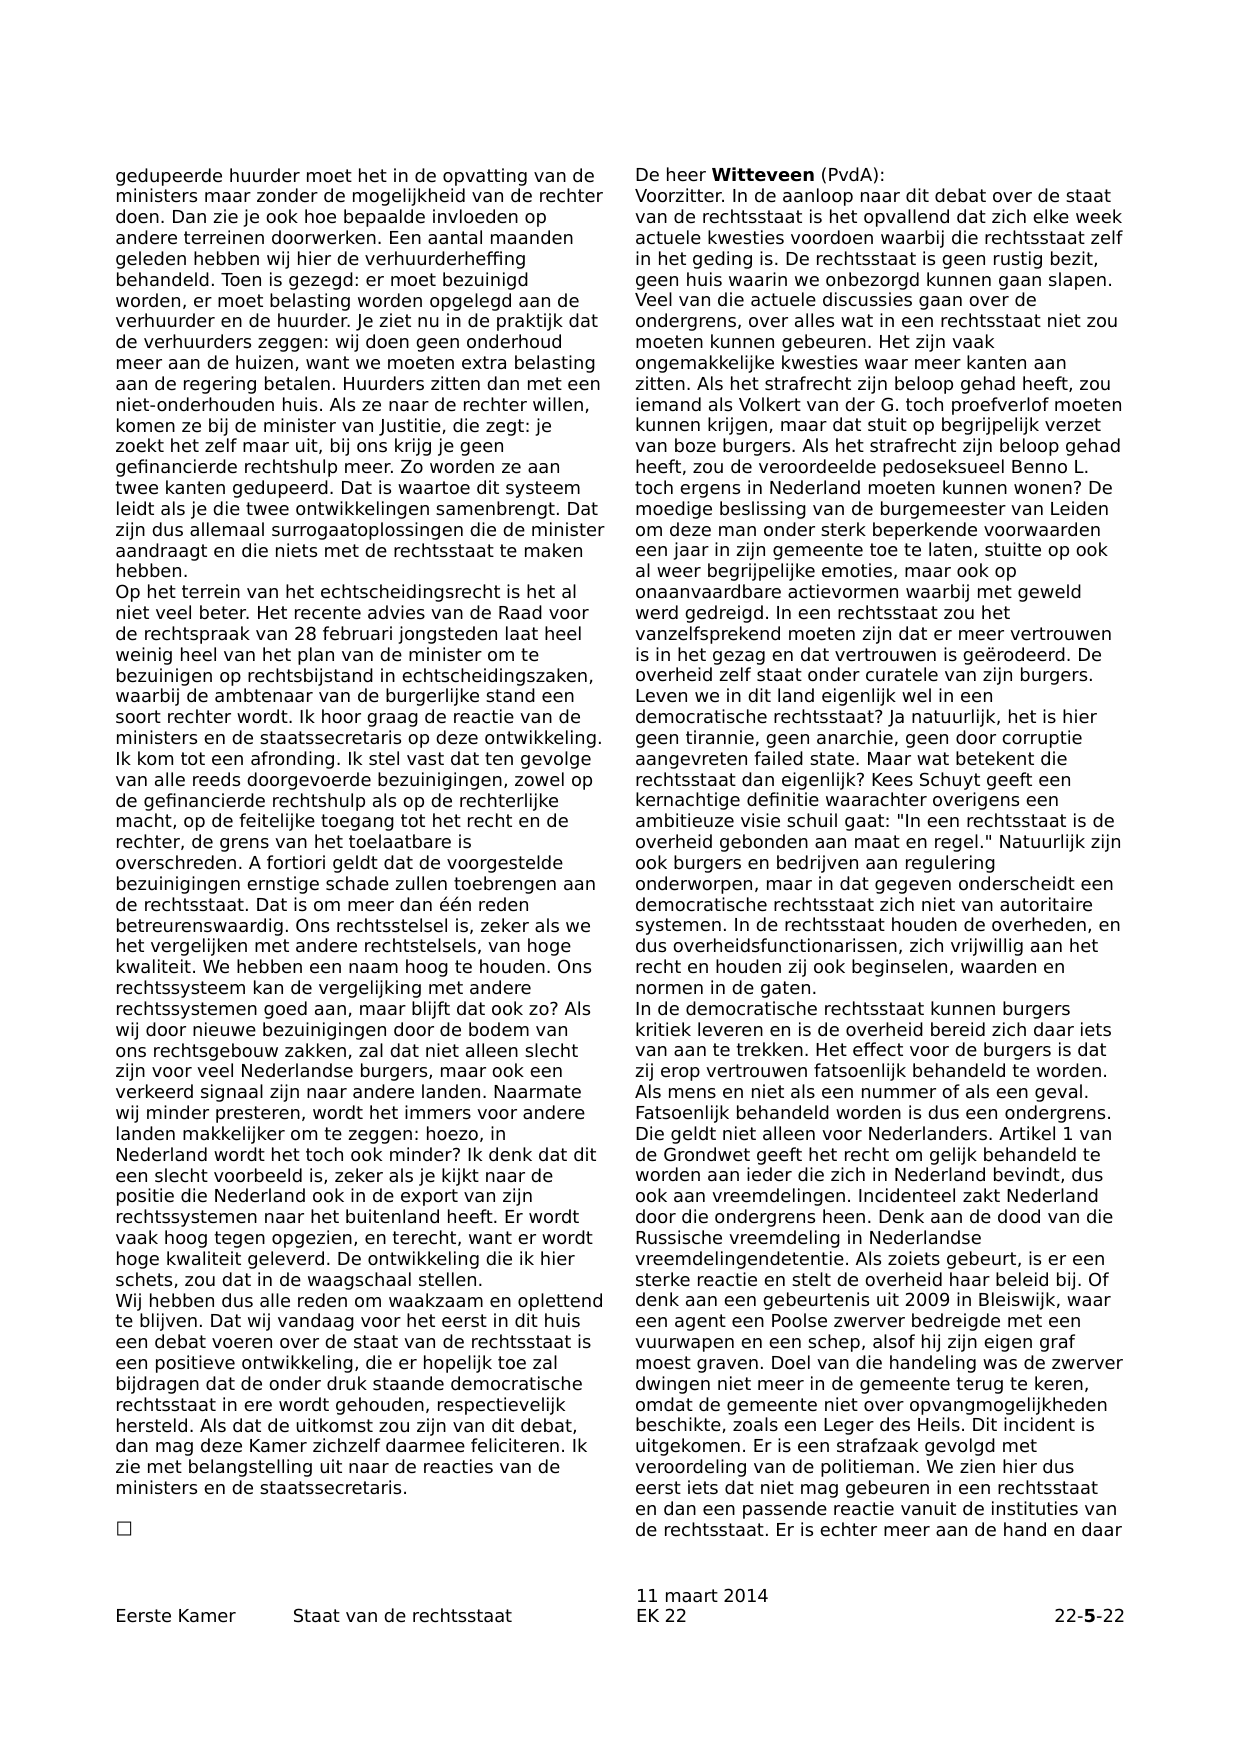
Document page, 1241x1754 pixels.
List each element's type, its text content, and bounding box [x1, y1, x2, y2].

text Voorzitter. In de aanloop naar dit debat over de staat van de rechtsstaat is het opvallend dat zich elke week actuele kwesties voordoen waarbij die rechtsstaat zelf in het geding is. De rechtsstaat is geen rustig bezit, geen huis waarin we onbezorgd kunnen gaan slapen. Veel van die actuele discussies gaan over de ondergrens, over alles wat in een rechtsstaat niet zou moeten kunnen gebeuren. Het zijn vaak ongemakkelijke kwesties waar meer kanten aan zitten. Als het strafrecht zijn beloop gehad heeft, zou iemand als Volkert van der G. toch proefverlof moeten kunnen krijgen, maar dat stuit op begrijpelijk verzet van boze burgers. Als het strafrecht zijn beloop gehad heeft, zou de veroordeelde pedoseksueel Benno L. toch ergens in Nederland moeten kunnen wonen? De moedige beslissing van de burgemeester van Leiden om deze man onder sterk beperkende voorwaarden een jaar in zijn gemeente toe te laten, stuitte op ook al weer begrijpelijke emoties, maar ook op onaanvaardbare actievormen waarbij met geweld werd gedreigd. In een rechtsstaat zou het vanzelfsprekend moeten zijn dat er meer vertrouwen is in het gezag en dat vertrouwen is geërodeerd. De overheid zelf staat onder curatele van zijn burgers. [635, 186, 1125, 686]
text Ik kom tot een afronding. Ik stel vast dat ten gevolge van alle reeds doorgevoerde bezuinigingen, zowel op de gefinancierde rechtshulp als op de rechterlijke macht, op de feitelijke toegang tot het recht en de rechter, de grens van het toelaatbare is overschreden. A fortiori geldt dat de voorgestelde bezuinigingen ernstige schade zullen toebrengen aan de rechtsstaat. Dat is om meer dan één reden betreurenswaardig. Ons rechtsstelsel is, zeker als we het vergelijken met andere rechtstelsels, van hoge kwaliteit. We hebben een naam hoog te houden. Ons rechtssysteem kan de vergelijking met andere rechtssystemen goed aan, maar blijft dat ook zo? Als wij door nieuwe bezuinigingen door de bodem van ons rechtsgebouw zakken, zal dat niet alleen slecht zijn voor veel Nederlandse burgers, maar ook een verkeerd signaal zijn naar andere landen. Naarmate wij minder presteren, wordt het immers voor andere landen makkelijker om te zeggen: hoezo, in Nederland wordt het toch ook minder? Ik denk dat dit een slecht voorbeeld is, zeker als je kijkt naar de positie die Nederland ook in de export van zijn rechtssystemen naar het buitenland heeft. Er wordt vaak hoog tegen opgezien, en terecht, want er wordt hoge kwaliteit geleverd. De ontwikkeling die ik hier schets, zou dat in de waagschaal stellen. [115, 749, 605, 1290]
text Op het terrein van het echtscheidingsrecht is het al niet veel beter. Het recente advies van de Raad voor de rechtspraak van 28 februari jongsteden laat heel weinig heel van het plan van de minister om te bezuinigen op rechtsbijstand in echtscheidingszaken, waarbij de ambtenaar van de burgerlijke stand een soort rechter wordt. Ik hoor graag de reactie van de ministers en de staatssecretaris op deze ontwikkeling. [115, 582, 605, 749]
text In de democratische rechtsstaat kunnen burgers kritiek leveren en is de overheid bereid zich daar iets van aan te trekken. Het effect voor de burgers is dat zij erop vertrouwen fatsoenlijk behandeld te worden. Als mens en niet als een nummer of als een geval. Fatsoenlijk behandeld worden is dus een ondergrens. Die geldt niet alleen voor Nederlanders. Artikel 1 van de Grondwet geeft het recht om gelijk behandeld te worden aan ieder die zich in Nederland bevindt, dus ook aan vreemdelingen. Incidenteel zakt Nederland door die ondergrens heen. Denk aan de dood van die Russische vreemdeling in Nederlandse vreemdelingendetentie. Als zoiets gebeurt, is er een sterke reactie en stelt de overheid haar beleid bij. Of denk aan een gebeurtenis uit 2009 in Bleiswijk, waar een agent een Poolse zwerver bedreigde met een vuurwapen en een schep, alsof hij zijn eigen graf moest graven. Doel van die handeling was de zwerver dwingen niet meer in de gemeente terug te keren, omdat de gemeente niet over opvangmogelijkheden beschikte, zoals een Leger des Heils. Dit incident is uitgekomen. Er is een strafzaak gevolgd met veroordeling van de politieman. We zien hier dus eerst iets dat niet mag gebeuren in een rechtsstaat en dan een passende reactie vanuit de instituties van de rechtsstaat. Er is echter meer aan de hand en daar [635, 998, 1125, 1540]
text Leven we in dit land eigenlijk wel in een democratische rechtsstaat? Ja natuurlijk, het is hier geen tirannie, geen anarchie, geen door corruptie aangevreten failed state. Maar wat betekent die rechtsstaat dan eigenlijk? Kees Schuyt geeft een kernachtige definitie waarachter overigens een ambitieuze visie schuil gaat: "In een rechtsstaat is de overheid gebonden aan maat en regel." Natuurlijk zijn ook burgers en bedrijven aan regulering onderworpen, maar in dat gegeven onderscheidt een democratische rechtsstaat zich niet van autoritaire systemen. In de rechtsstaat houden de overheden, en dus overheidsfunctionarissen, zich vrijwillig aan het recht en houden zij ook beginselen, waarden en normen in de gaten. [635, 686, 1125, 998]
text De heer Witteveen (PvdA): [635, 165, 1125, 186]
text Wij hebben dus alle reden om waakzaam en oplettend te blijven. Dat wij vandaag voor het eerst in dit huis een debat voeren over de staat van de rechtsstaat is een positieve ontwikkeling, die er hopelijk toe zal bijdragen dat de onder druk staande democratische rechtsstaat in ere wordt gehouden, respectievelijk hersteld. Als dat de uitkomst zou zijn van dit debat, dan mag deze Kamer zichzelf daarmee feliciteren. Ik zie met belangstelling uit naar de reacties van de ministers en de staatssecretaris. [115, 1290, 605, 1499]
text ⬜ [115, 1519, 605, 1539]
text gedupeerde huurder moet het in de opvatting van de ministers maar zonder de mogelijkheid van de rechter doen. Dan zie je ook hoe bepaalde invloeden op andere terreinen doorwerken. Een aantal maanden geleden hebben wij hier de verhuurderheffing behandeld. Toen is gezegd: er moet bezuinigd worden, er moet belasting worden opgelegd aan de verhuurder en de huurder. Je ziet nu in de praktijk dat de verhuurders zeggen: wij doen geen onderhoud meer aan de huizen, want we moeten extra belasting aan de regering betalen. Huurders zitten dan met een niet-onderhouden huis. Als ze naar de rechter willen, komen ze bij de minister van Justitie, die zegt: je zoekt het zelf maar uit, bij ons krijg je geen gefinancierde rechtshulp meer. Zo worden ze aan twee kanten gedupeerd. Dat is waartoe dit systeem leidt als je die twee ontwikkelingen samenbrengt. Dat zijn dus allemaal surrogaatoplossingen die de minister aandraagt en die niets met de rechtsstaat te maken hebben. [115, 165, 605, 582]
